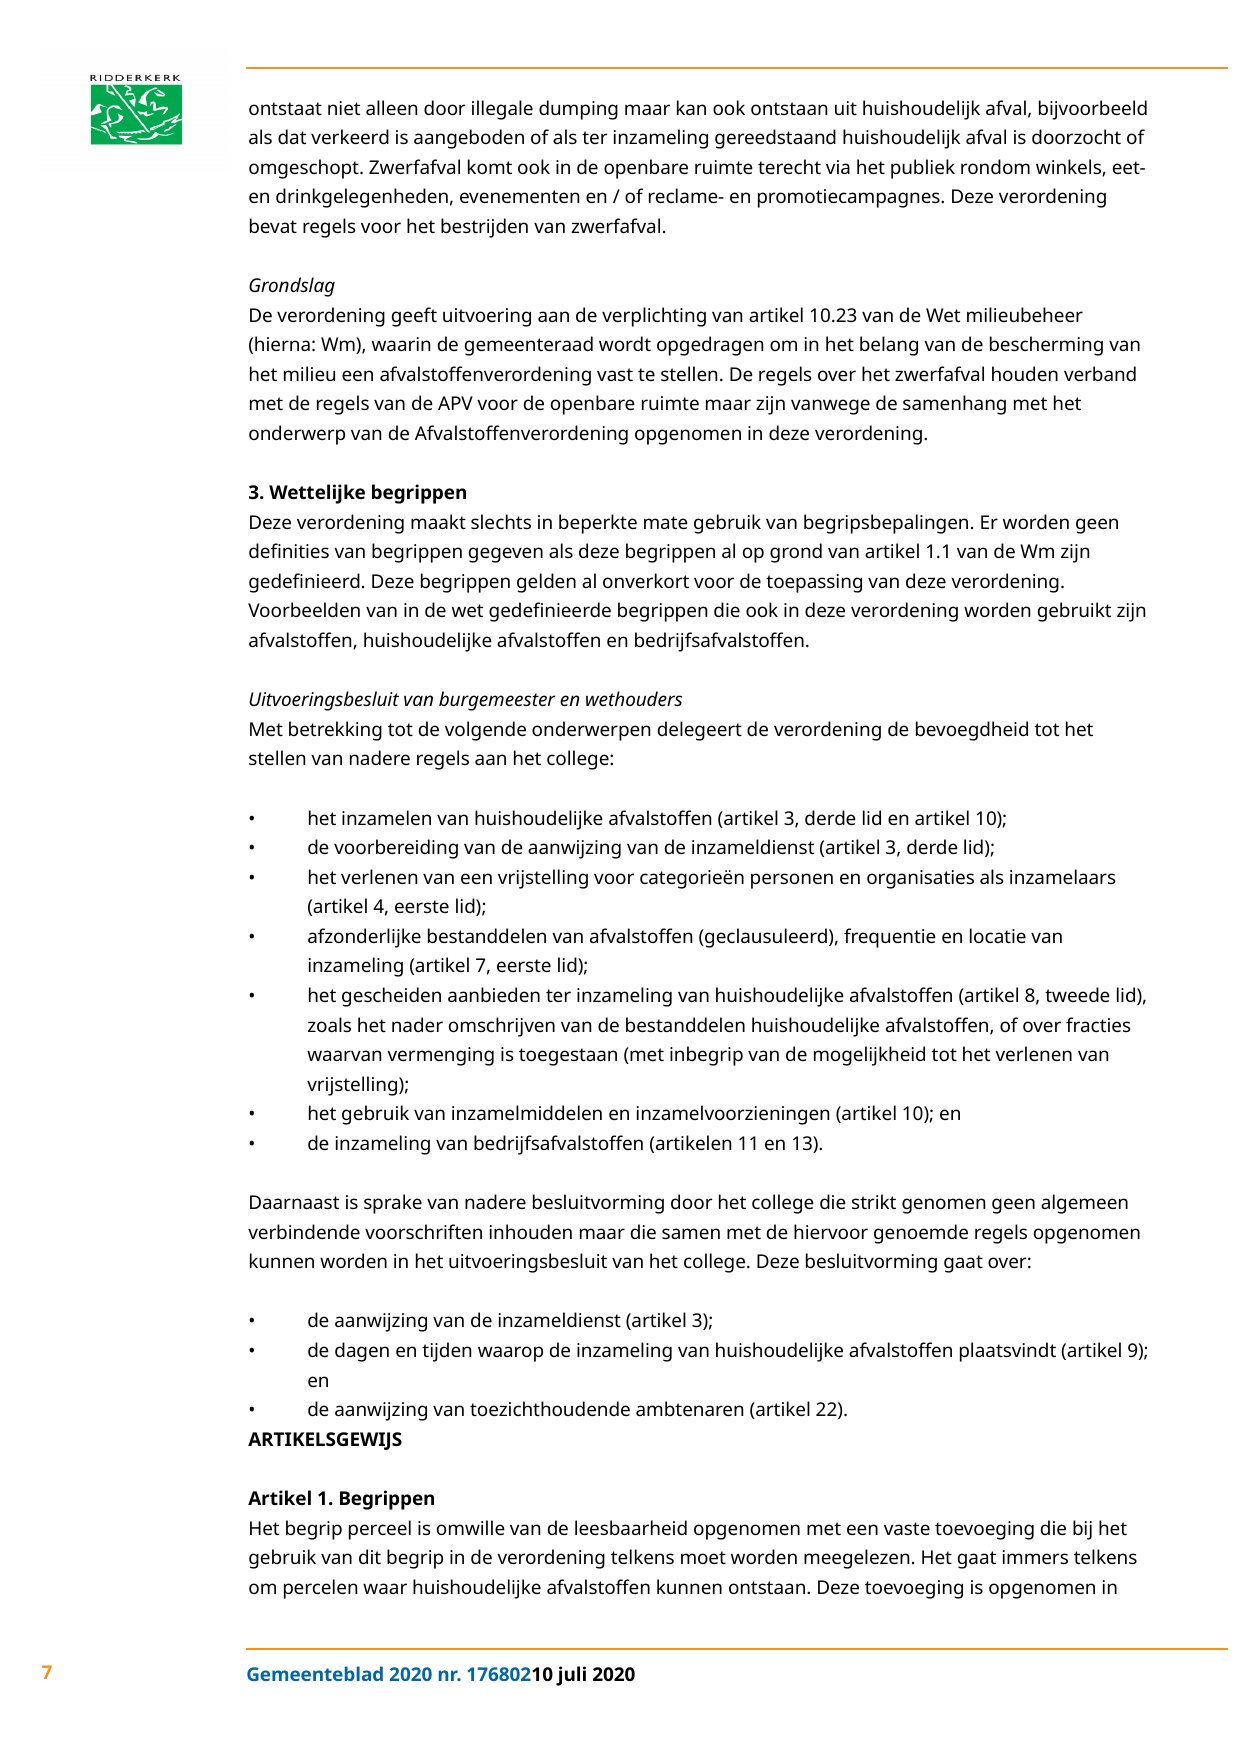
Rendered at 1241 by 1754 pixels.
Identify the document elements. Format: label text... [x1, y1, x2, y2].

list de voorbereiding van de aanwijzing van de inzameldienst (artikel 3, derde lid); [248, 834, 1152, 860]
list de aanwijzing van toezichthoudende ambtenaren (artikel 22). [248, 1396, 1152, 1422]
list het inzamelen van huishoudelijke afvalstoffen (artikel 3, derde lid en artikel 10); [248, 805, 1152, 831]
list het verlenen van een vrijstelling voor categorieën personen en organisaties als inzamelaars (artikel 4, eerste lid); [248, 864, 1152, 919]
text Uitvoeringsbesluit van burgemeester en wethouders [248, 686, 1152, 712]
list het gebruik van inzamelmiddelen en inzamelvoorzieningen (artikel 10); en [248, 1101, 1152, 1126]
text ontstaat niet alleen door illegale dumping maar kan ook ontstaan uit huishoudelijk afval, bijvoorbeeld als dat verkeerd is aangeboden of als ter inzameling gereedstaand huishoudelijk afval is doorzocht of omgeschopt. Zwerfafval komt ook in de openbare ruimte terecht via het publiek rondom winkels, eet- en drinkgelegenheden, evenementen en / of reclame- en promotiecampagnes. Deze verordening bevat regels voor het bestrijden van zwerfafval. [248, 95, 1152, 239]
list afzonderlijke bestanddelen van afvalstoffen (geclausuleerd), frequentie en locatie van inzameling (artikel 7, eerste lid); [248, 923, 1152, 978]
list het gescheiden aanbieden ter inzameling van huishoudelijke afvalstoffen (artikel 8, tweede lid), zoals het nader omschrijven van de bestanddelen huishoudelijke afvalstoffen, of over fracties waarvan vermenging is toegestaan (met inbegrip van de mogelijkheid tot het verlenen van vrijstelling); [248, 982, 1152, 1097]
text Artikel 1. Begrippen [248, 1485, 1152, 1511]
text Het begrip perceel is omwille van de leesbaarheid opgenomen met een vaste toevoeging die bij het gebruik van dit begrip in de verordening telkens moet worden meegelezen. Het gaat immers telkens om percelen waar huishoudelijke afvalstoffen kunnen ontstaan. Deze toevoeging is opgenomen in [248, 1515, 1152, 1600]
text De verordening geeft uitvoering aan de verplichting van artikel 10.23 van de Wet milieubeheer (hierna: Wm), waarin de gemeenteraad wordt opgedragen om in het belang van de bescherming van het milieu een afvalstoffenverordening vast te stellen. De regels over het zwerfafval houden verband met de regels van de APV voor de openbare ruimte maar zijn vanwege de samenhang met het onderwerp van de Afvalstoffenverordening opgenomen in deze verordening. [248, 302, 1152, 446]
text Grondslag [248, 272, 1152, 298]
picture [41, 47, 231, 172]
list de inzameling van bedrijfsafvalstoffen (artikelen 11 en 13). [248, 1130, 1152, 1156]
list de dagen en tijden waarop de inzameling van huishoudelijke afvalstoffen plaatsvindt (artikel 9); en [248, 1337, 1152, 1393]
text ARTIKELSGEWIJS [248, 1426, 1152, 1452]
text Met betrekking tot de volgende onderwerpen delegeert de verordening de bevoegdheid tot het stellen van nadere regels aan het college: [248, 716, 1152, 771]
text Deze verordening maakt slechts in beperkte mate gebruik van begripsbepalingen. Er worden geen definities van begrippen gegeven als deze begrippen al op grond van artikel 1.1 van de Wm zijn gedefinieerd. Deze begrippen gelden al onverkort voor de toepassing van deze verordening. Voorbeelden van in de wet gedefinieerde begrippen die ook in deze verordening worden gebruikt zijn afvalstoffen, huishoudelijke afvalstoffen en bedrijfsafvalstoffen. [248, 509, 1152, 653]
text Daarnaast is sprake van nadere besluitvorming door het college die strikt genomen geen algemeen verbindende voorschriften inhouden maar die samen met de hiervoor genoemde regels opgenomen kunnen worden in het uitvoeringsbesluit van het college. Deze besluitvorming gaat over: [248, 1189, 1152, 1274]
list de aanwijzing van de inzameldienst (artikel 3); [248, 1308, 1152, 1333]
text 3. Wettelijke begrippen [248, 479, 1152, 505]
